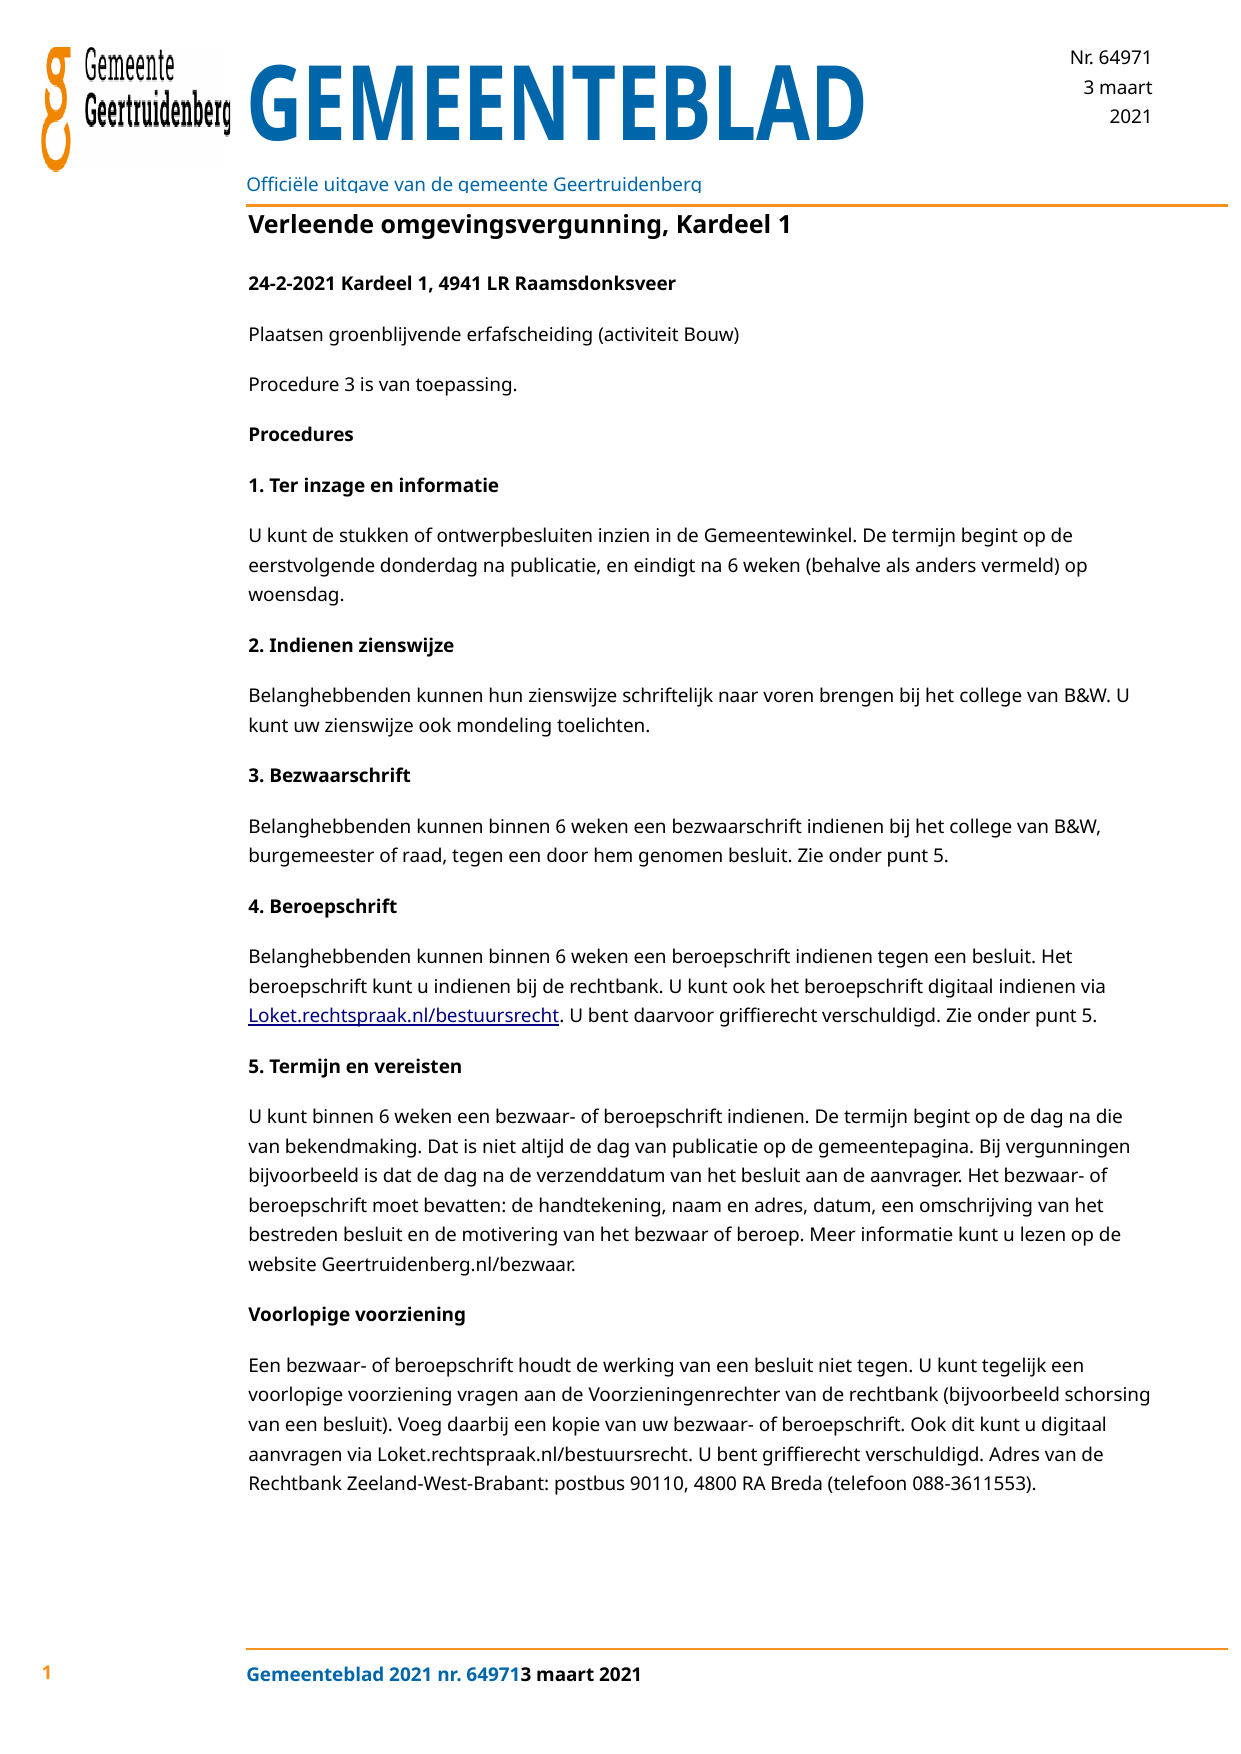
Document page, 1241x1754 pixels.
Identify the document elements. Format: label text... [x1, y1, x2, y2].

text Voorlopige voorziening [248, 1302, 1152, 1327]
text 1. Ter inzage en informatie [248, 472, 1152, 498]
text Verleende omgevingsvergunning, Kardeel 1 [248, 207, 1152, 241]
text 5. Termijn en vereisten [248, 1053, 1152, 1078]
text Belanghebbenden kunnen binnen 6 weken een beroepschrift indienen tegen een besluit. Het beroepschrift kunt u indienen bij de rechtbank. U kunt ook het beroepschrift digitaal indienen via Loket.rechtspraak.nl/bestuursrecht. U bent daarvoor griffierecht verschuldigd. Zie onder punt 5. [248, 943, 1152, 1028]
picture [41, 47, 231, 172]
text Een bezwaar- of beroepschrift houdt de werking van een besluit niet tegen. U kunt tegelijk een voorlopige voorziening vragen aan de Voorzieningenrechter van de rechtbank (bijvoorbeeld schorsing van een besluit). Voeg daarbij een kopie van uw bezwaar- of beroepschrift. Ook dit kunt u digitaal aanvragen via Loket.rechtspraak.nl/bestuursrecht. U bent griffierecht verschuldigd. Adres van de Rechtbank Zeeland-West-Brabant: postbus 90110, 4800 RA Breda (telefoon 088-3611553). [248, 1352, 1152, 1496]
text Procedure 3 is van toepassing. [248, 371, 1152, 397]
text Belanghebbenden kunnen binnen 6 weken een bezwaarschrift indienen bij het college van B&W, burgemeester of raad, tegen een door hem genomen besluit. Zie onder punt 5. [248, 813, 1152, 868]
text 3. Bezwaarschrift [248, 762, 1152, 788]
text Belanghebbenden kunnen hun zienswijze schriftelijk naar voren brengen bij het college van B&W. U kunt uw zienswijze ook mondeling toelichten. [248, 682, 1152, 738]
text U kunt binnen 6 weken een bezwaar- of beroepschrift indienen. De termijn begint op de dag na die van bekendmaking. Dat is niet altijd de dag van publicatie op de gemeentepagina. Bij vergunningen bijvoorbeeld is dat de dag na de verzenddatum van het besluit aan de aanvrager. Het bezwaar- of beroepschrift moet bevatten: de handtekening, naam en adres, datum, een omschrijving van het bestreden besluit en de motivering van het bezwaar of beroep. Meer informatie kunt u lezen op de website Geertruidenberg.nl/bezwaar. [248, 1103, 1152, 1277]
text 24-2-2021 Kardeel 1, 4941 LR Raamsdonksveer [248, 270, 1152, 296]
text 2. Indienen zienswijze [248, 632, 1152, 658]
text Plaatsen groenblijvende erfafscheiding (activiteit Bouw) [248, 321, 1152, 346]
text 4. Beroepschrift [248, 893, 1152, 918]
text U kunt de stukken of ontwerpbesluiten inzien in de Gemeentewinkel. De termijn begint op de eerstvolgende donderdag na publicatie, en eindigt na 6 weken (behalve als anders vermeld) op woensdag. [248, 522, 1152, 607]
text Procedures [248, 422, 1152, 447]
